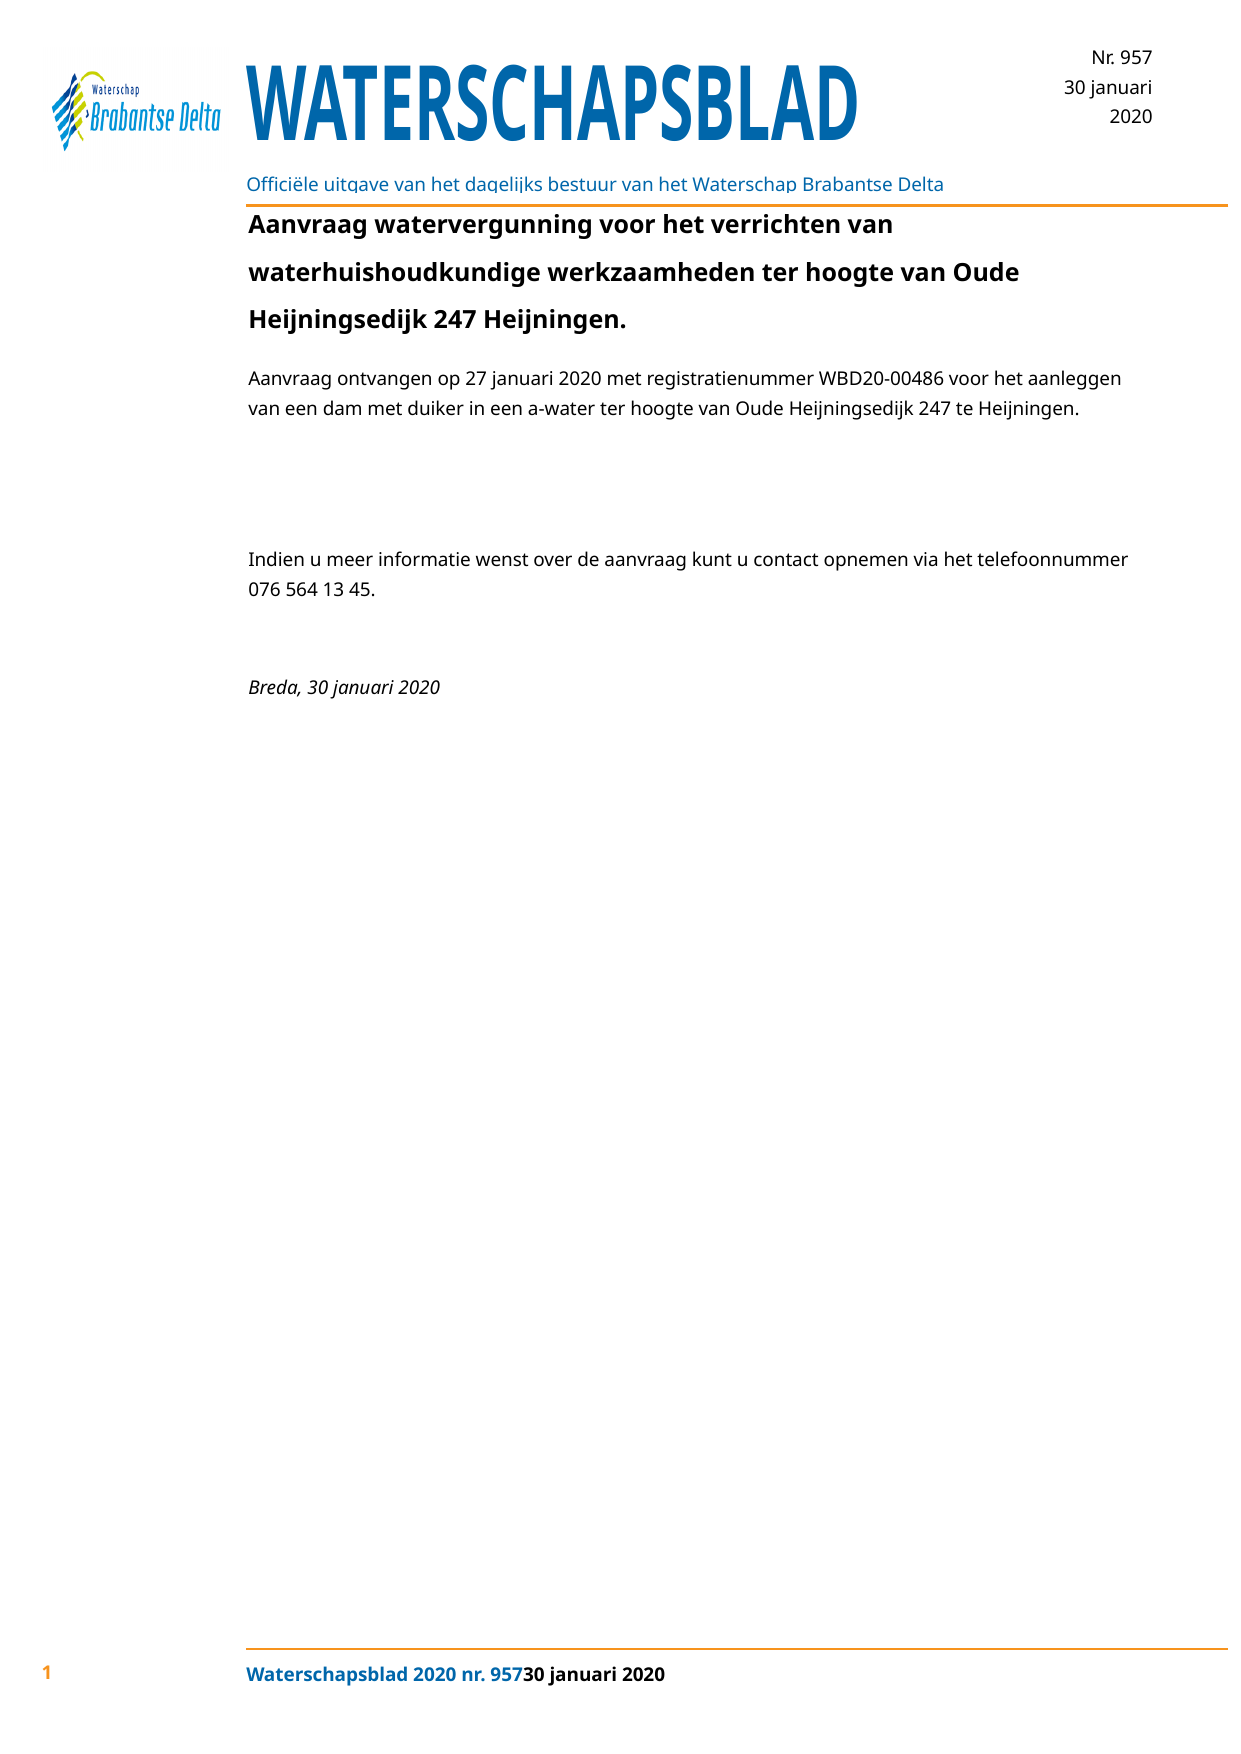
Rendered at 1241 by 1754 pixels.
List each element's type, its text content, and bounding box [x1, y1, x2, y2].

text Indien u meer informatie wenst over de aanvraag kunt u contact opnemen via het telefoonnummer 076 564 13 45. [248, 546, 1152, 602]
picture [41, 47, 231, 172]
text Breda, 30 januari 2020 [248, 674, 1152, 700]
text Aanvraag watervergunning voor het verrichten van waterhuishoudkundige werkzaamheden ter hoogte van Oude Heijningsedijk 247 Heijningen. [248, 207, 1152, 336]
text Aanvraag ontvangen op 27 januari 2020 met registratienummer WBD20-00486 voor het aanleggen van een dam met duiker in een a-water ter hoogte van Oude Heijningsedijk 247 te Heijningen. [248, 366, 1152, 421]
